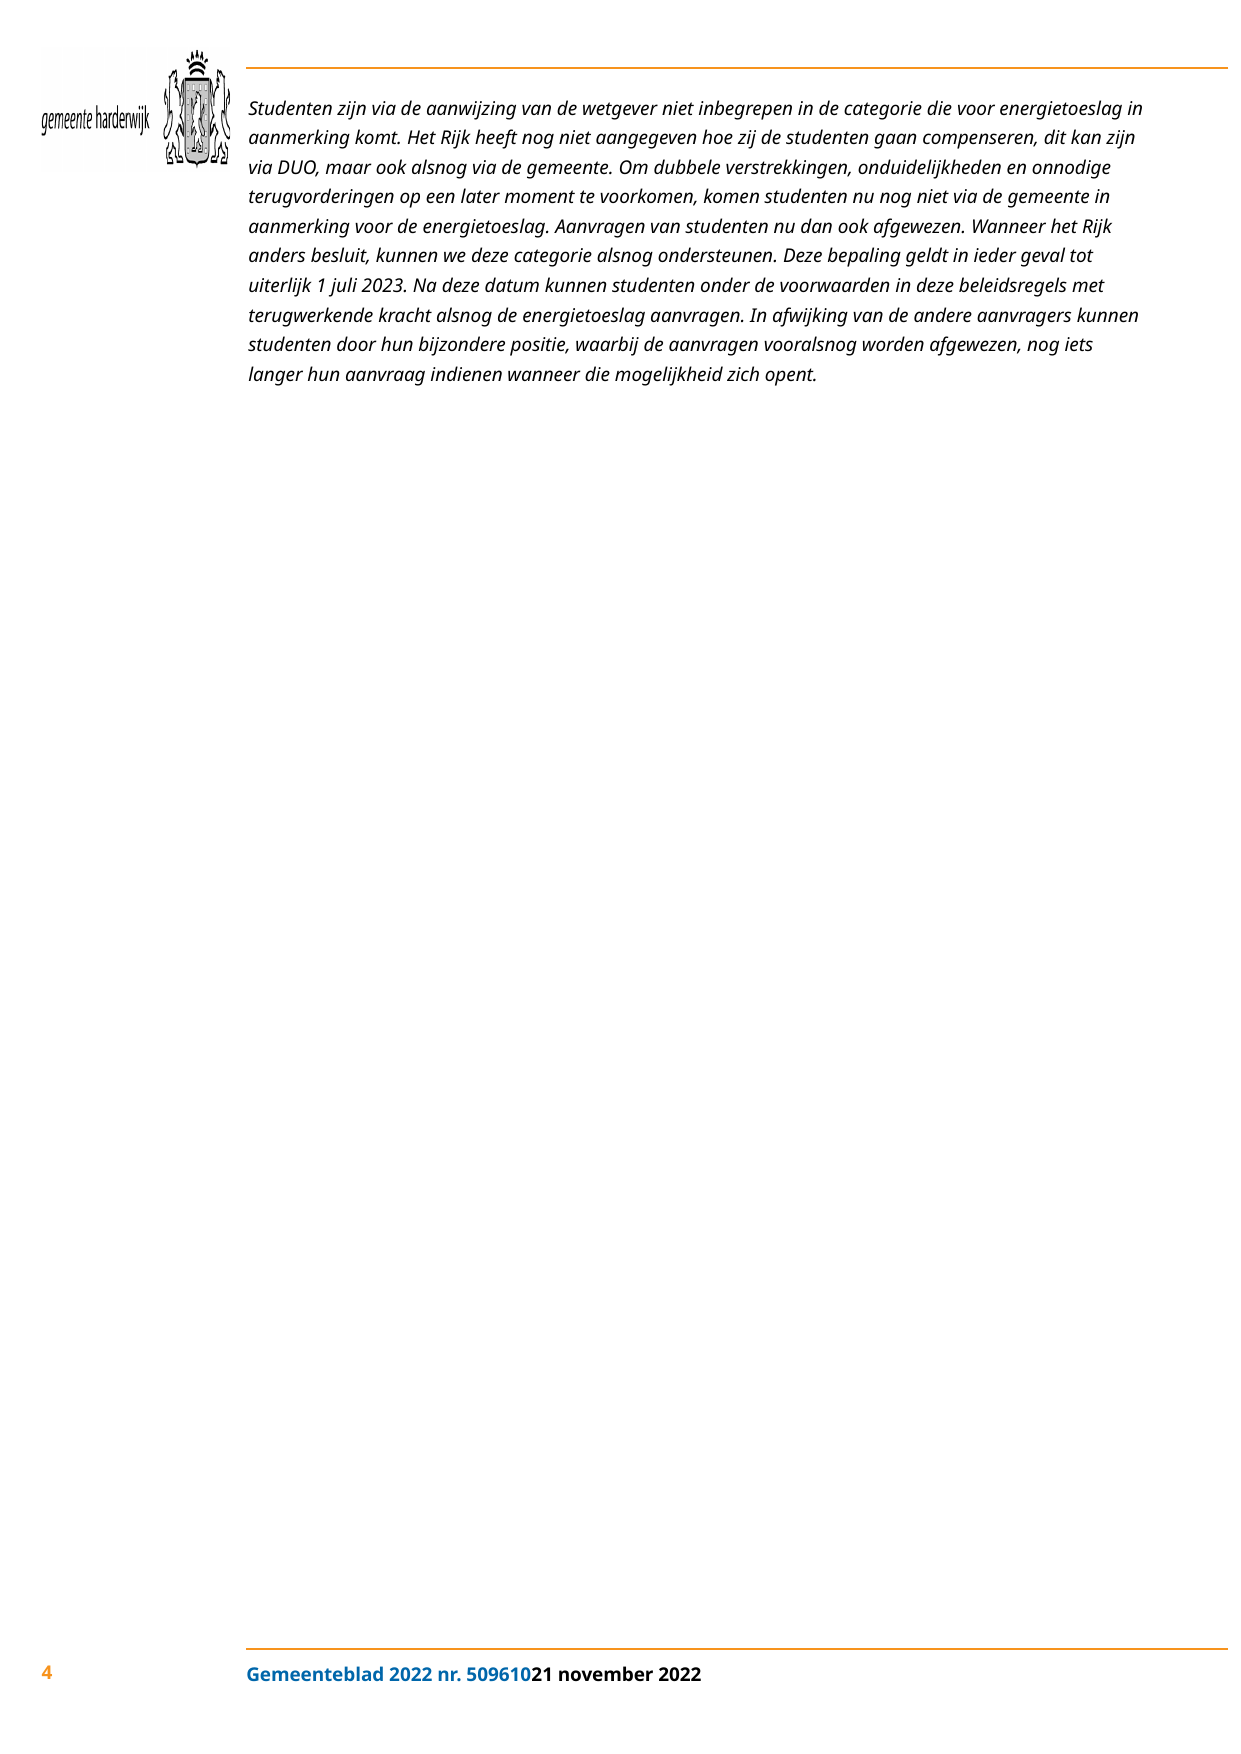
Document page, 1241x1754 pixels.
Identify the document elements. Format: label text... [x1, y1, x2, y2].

text Studenten zijn via de aanwijzing van de wetgever niet inbegrepen in de categorie die voor energietoeslag in aanmerking komt. Het Rijk heeft nog niet aangegeven hoe zij de studenten gaan compenseren, dit kan zijn via DUO, maar ook alsnog via de gemeente. Om dubbele verstrekkingen, onduidelijkheden en onnodige terugvorderingen op een later moment te voorkomen, komen studenten nu nog niet via de gemeente in aanmerking voor de energietoeslag. Aanvragen van studenten nu dan ook afgewezen. Wanneer het Rijk anders besluit, kunnen we deze categorie alsnog ondersteunen. Deze bepaling geldt in ieder geval tot uiterlijk 1 juli 2023. Na deze datum kunnen studenten onder de voorwaarden in deze beleidsregels met terugwerkende kracht alsnog de energietoeslag aanvragen. In afwijking van de andere aanvragers kunnen studenten door hun bijzondere positie, waarbij de aanvragen vooralsnog worden afgewezen, nog iets langer hun aanvraag indienen wanneer die mogelijkheid zich opent. [248, 95, 1152, 387]
picture [41, 47, 231, 172]
